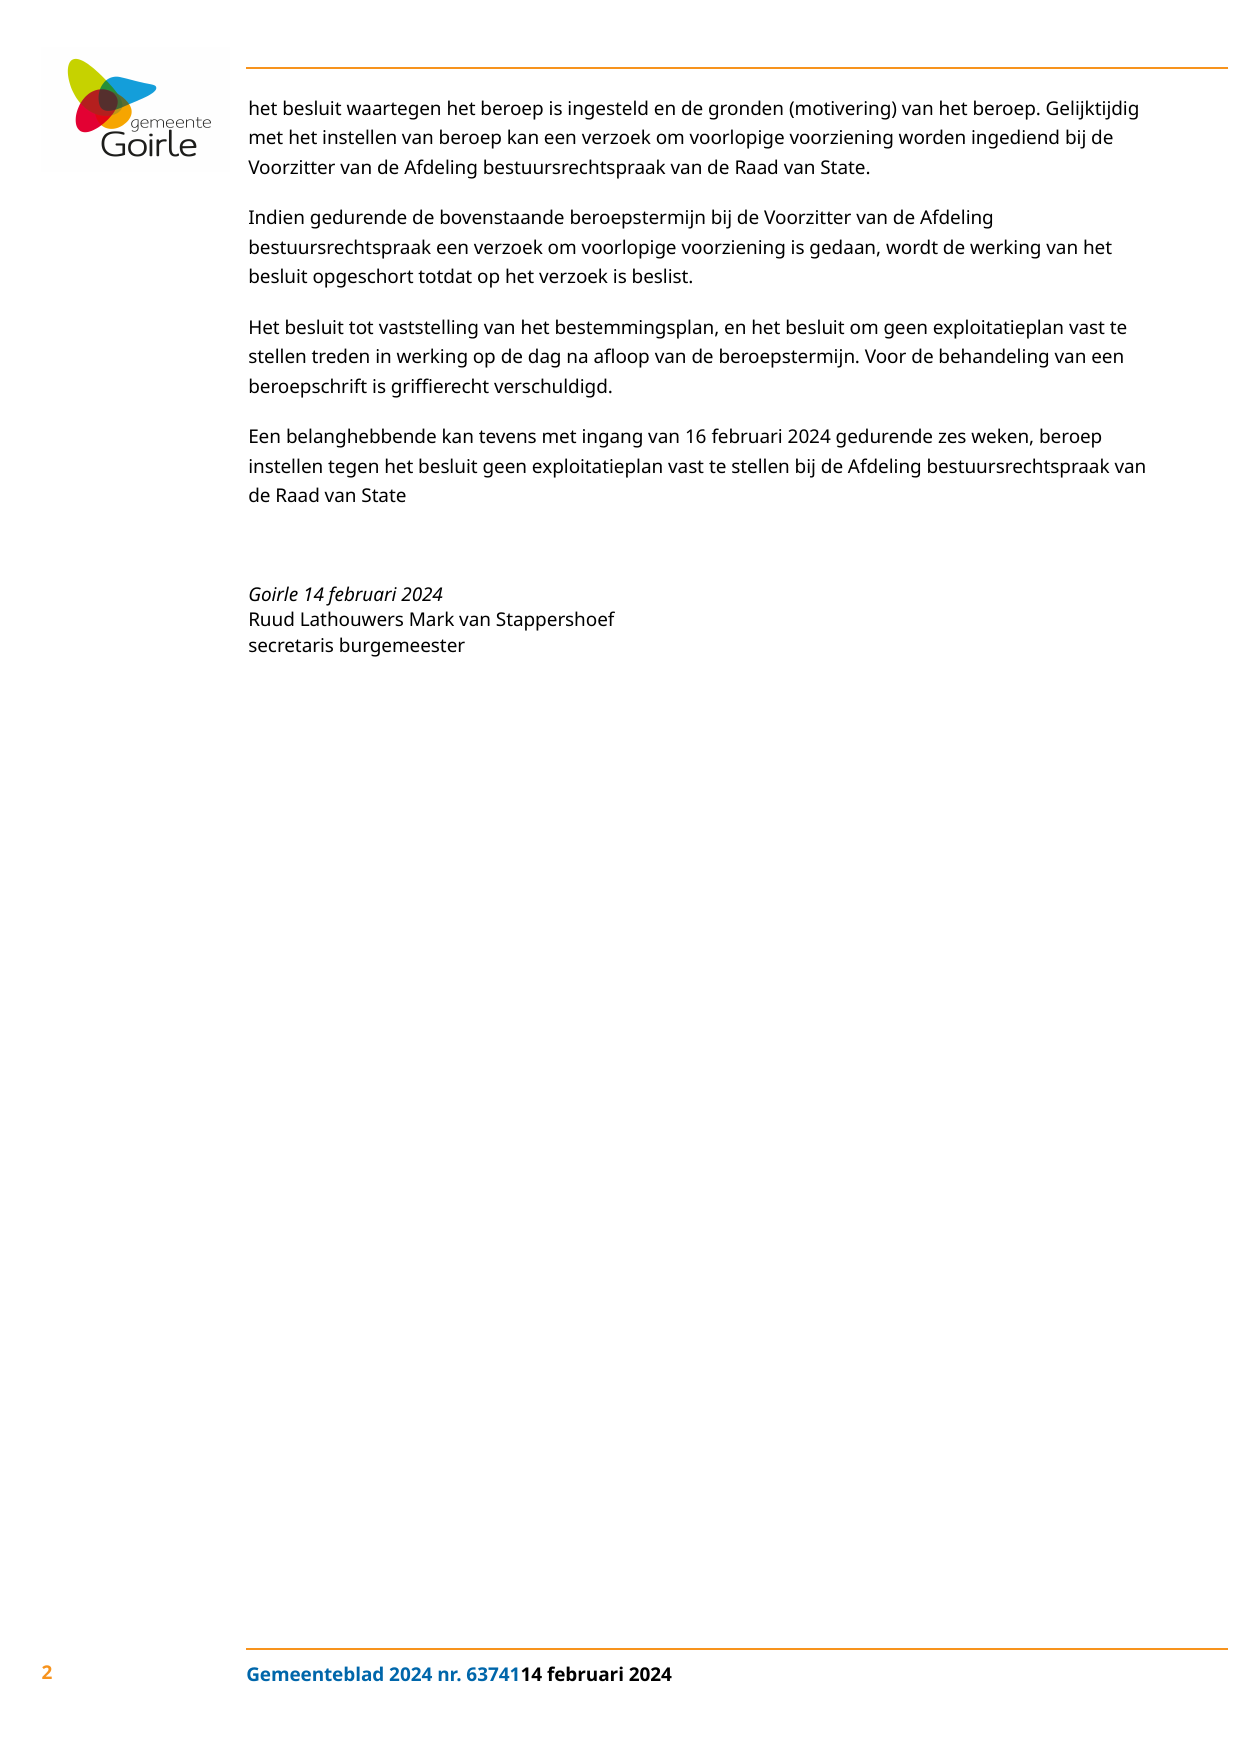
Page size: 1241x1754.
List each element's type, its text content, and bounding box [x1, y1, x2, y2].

text Goirle 14 februari 2024 [248, 581, 1152, 607]
text het besluit waartegen het beroep is ingesteld en de gronden (motivering) van het beroep. Gelijktijdig met het instellen van beroep kan een verzoek om voorlopige voorziening worden ingediend bij de Voorzitter van de Afdeling bestuursrechtspraak van de Raad van State. [248, 95, 1152, 180]
text Indien gedurende de bovenstaande beroepstermijn bij de Voorzitter van de Afdeling bestuursrechtspraak een verzoek om voorlopige voorziening is gedaan, wordt de werking van het besluit opgeschort totdat op het verzoek is beslist. [248, 204, 1152, 289]
text secretaris burgemeester [248, 632, 1152, 658]
text Een belanghebbende kan tevens met ingang van 16 februari 2024 gedurende zes weken, beroep instellen tegen het besluit geen exploitatieplan vast te stellen bij de Afdeling bestuursrechtspraak van de Raad van State [248, 423, 1152, 508]
text Het besluit tot vaststelling van het bestemmingsplan, en het besluit om geen exploitatieplan vast te stellen treden in werking op de dag na afloop van de beroepstermijn. Voor de behandeling van een beroepschrift is griffierecht verschuldigd. [248, 314, 1152, 399]
text Ruud Lathouwers Mark van Stappershoef [248, 607, 1152, 632]
picture [41, 47, 231, 172]
